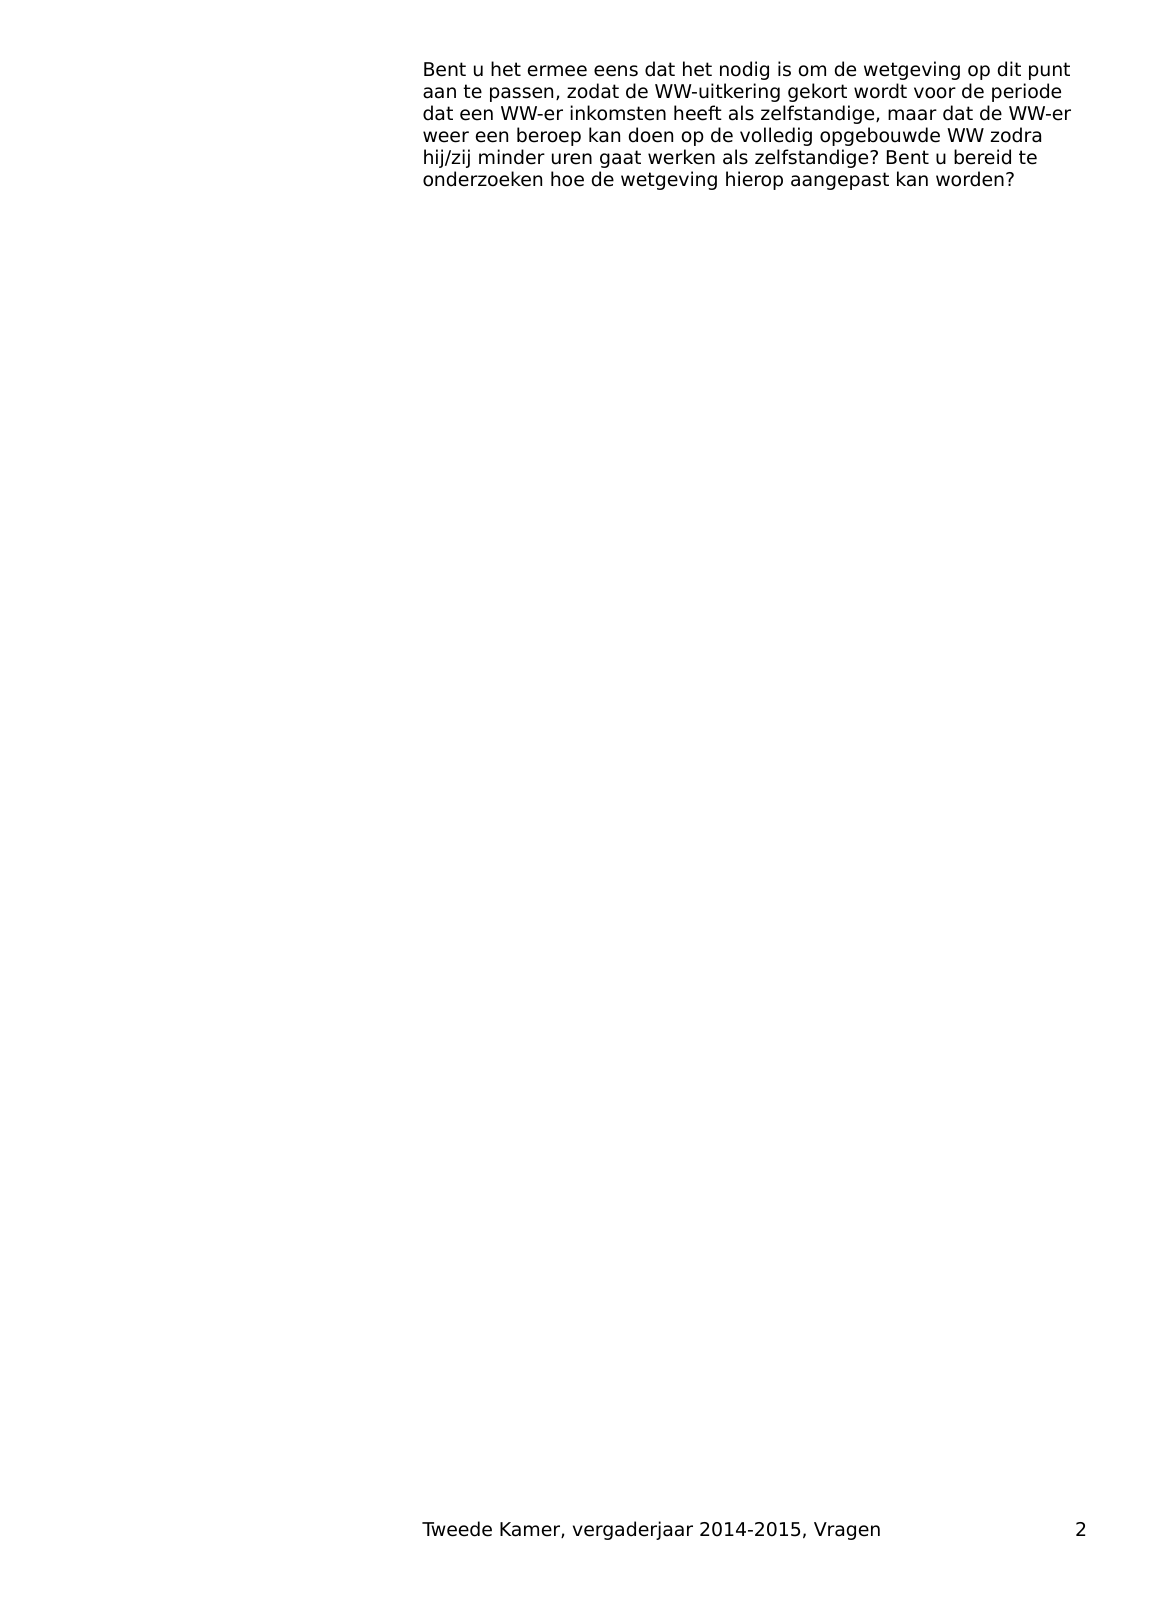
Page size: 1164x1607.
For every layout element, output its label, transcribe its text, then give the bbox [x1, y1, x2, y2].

text Bent u het ermee eens dat het nodig is om de wetgeving op dit punt aan te passen, zodat de WW-uitkering gekort wordt voor de periode dat een WW-er inkomsten heeft als zelfstandige, maar dat de WW-er weer een beroep kan doen op de volledig opgebouwde WW zodra hij/zij minder uren gaat werken als zelfstandige? Bent u bereid te onderzoeken hoe de wetgeving hierop aangepast kan worden? [422, 59, 1087, 191]
